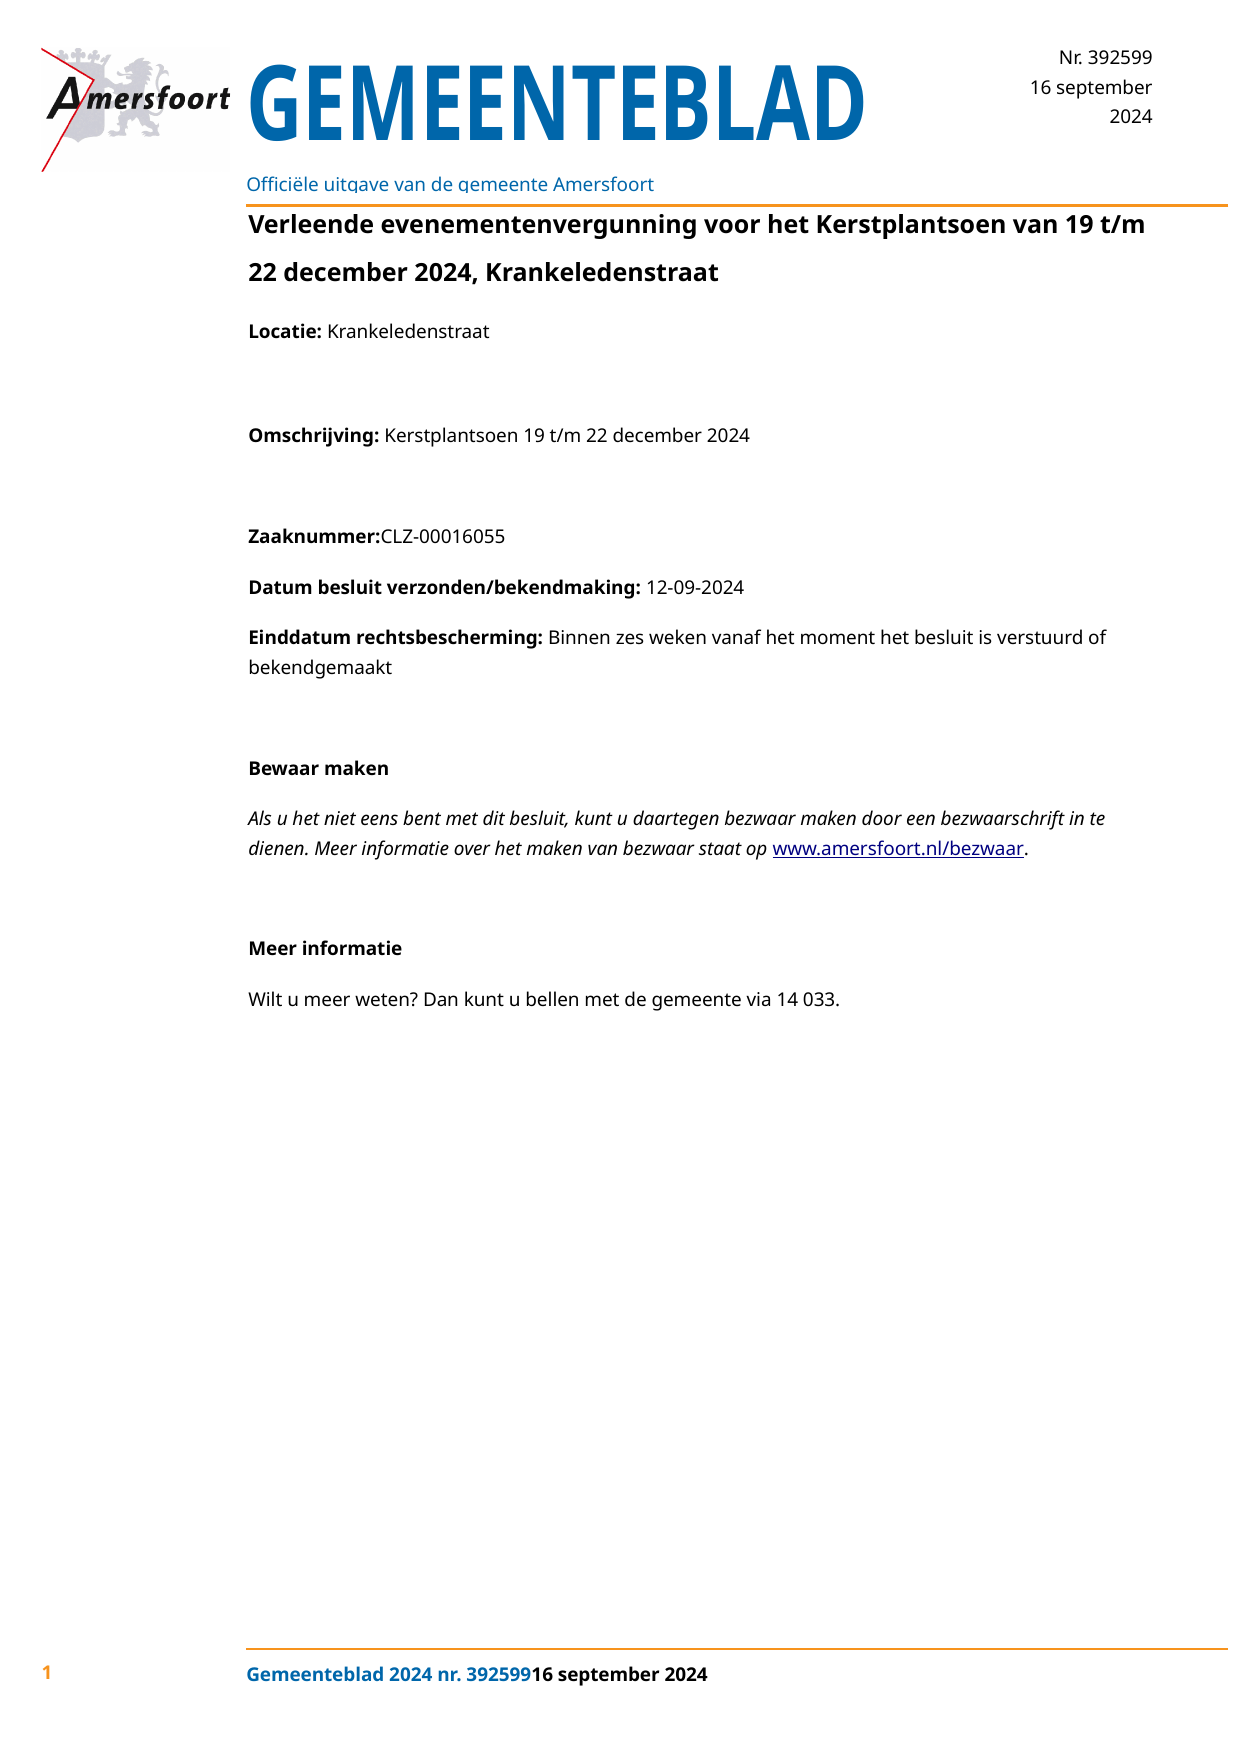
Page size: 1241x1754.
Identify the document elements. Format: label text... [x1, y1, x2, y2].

text Zaaknummer:CLZ-00016055 [248, 523, 1152, 549]
text ﻿Omschrijving: Kerstplantsoen 19 t/m 22 december 2024 [248, 419, 1152, 448]
text Bewaar maken [248, 755, 1152, 781]
text Locatie: Krankeledenstraat [248, 318, 1152, 344]
text Datum besluit verzonden/bekendmaking: 12-09-2024 [248, 574, 1152, 600]
text Einddatum rechtsbescherming: Binnen zes weken vanaf het moment het besluit is verstuurd of bekendgemaakt [248, 624, 1152, 680]
text Meer informatie [248, 936, 1152, 961]
picture [41, 47, 231, 172]
text Verleende evenementenvergunning voor het Kerstplantsoen van 19 t/m 22 december 2024, Krankeledenstraat [248, 207, 1152, 288]
text Als u het niet eens bent met dit besluit, kunt u daartegen bezwaar maken door een bezwaarschrift in te dienen. Meer informatie over het maken van bezwaar staat op www.amersfoort.nl/bezwaar. [248, 805, 1152, 861]
text Wilt u meer weten? Dan kunt u bellen met de gemeente via 14 033. [248, 986, 1152, 1012]
